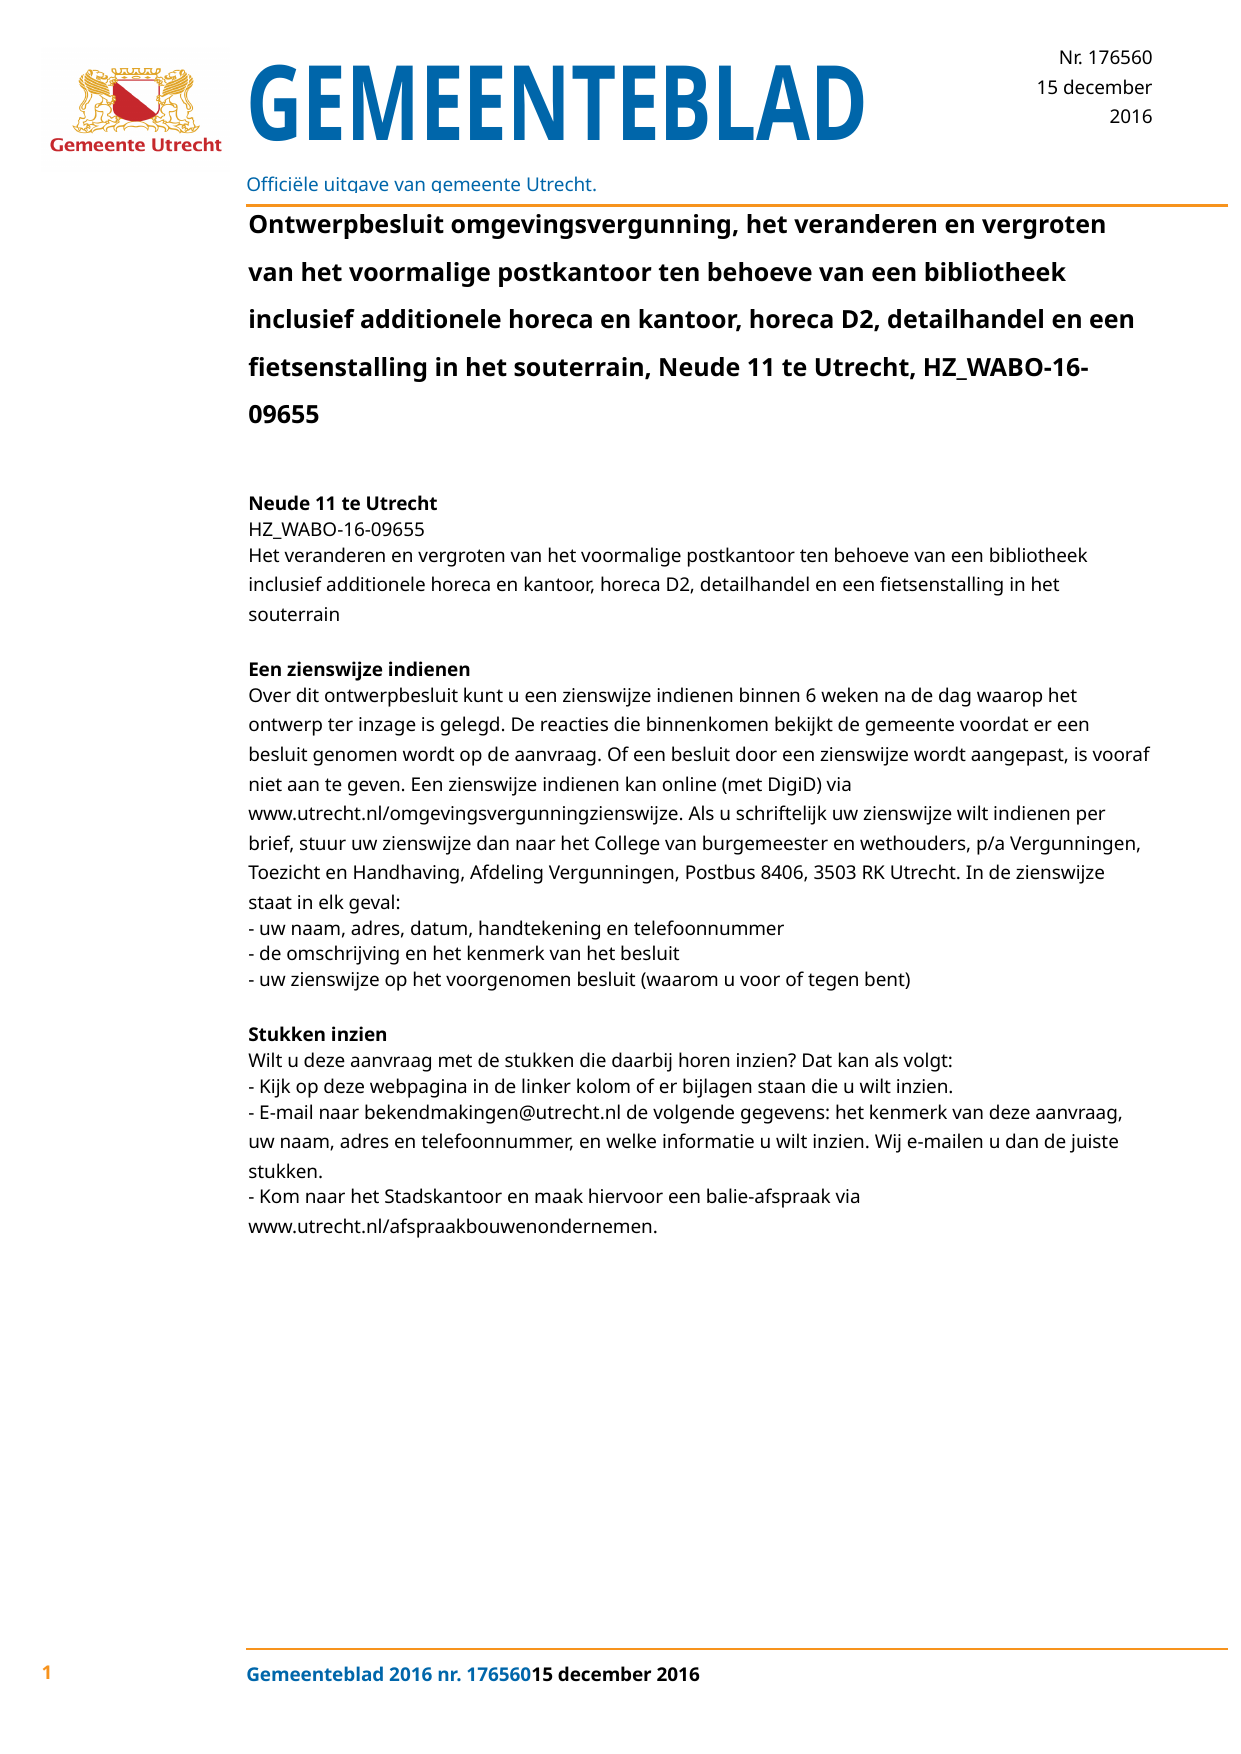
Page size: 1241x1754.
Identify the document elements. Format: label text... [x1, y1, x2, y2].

table_cell Stukken inzien [248, 1022, 1152, 1047]
table_cell HZ_WABO-16-09655 [248, 516, 1152, 542]
table_cell Het veranderen en vergroten van het voormalige postkantoor ten behoeve van een bibliotheek inclusief additionele horeca en kantoor, horeca D2, detailhandel en een fietsenstalling in het souterrain [248, 542, 1152, 656]
table_header Neude 11 te Utrecht [248, 490, 1152, 516]
table_cell - uw zienswijze op het voorgenomen besluit (waarom u voor of tegen bent) [248, 966, 1152, 1022]
table_cell - E-mail naar bekendmakingen@utrecht.nl de volgende gegevens: het kenmerk van deze aanvraag, uw naam, adres en telefoonnummer, en welke informatie u wilt inzien. Wij e-mailen u dan de juiste stukken. [248, 1099, 1152, 1184]
table_cell Wilt u deze aanvraag met de stukken die daarbij horen inzien? Dat kan als volgt: [248, 1048, 1152, 1073]
table_cell - uw naam, adres, datum, handtekening en telefoonnummer [248, 915, 1152, 941]
table_cell Over dit ontwerpbesluit kunt u een zienswijze indienen binnen 6 weken na de dag waarop het ontwerp ter inzage is gelegd. De reacties die binnenkomen bekijkt de gemeente voordat er een besluit genomen wordt op de aanvraag. Of een besluit door een zienswijze wordt aangepast, is vooraf niet aan te geven. Een zienswijze indienen kan online (met DigiD) via www.utrecht.nl/omgevingsvergunningzienswijze. Als u schriftelijk uw zienswijze wilt indienen per brief, stuur uw zienswijze dan naar het College van burgemeester en wethouders, p/a Vergunningen, Toezicht en Handhaving, Afdeling Vergunningen, Postbus 8406, 3503 RK Utrecht. In de zienswijze staat in elk geval: [248, 682, 1152, 915]
text Ontwerpbesluit omgevingsvergunning, het veranderen en vergroten van het voormalige postkantoor ten behoeve van een bibliotheek inclusief additionele horeca en kantoor, horeca D2, detailhandel en een fietsenstalling in het souterrain, Neude 11 te Utrecht, HZ_WABO-16-09655 [248, 207, 1152, 431]
table_cell - Kijk op deze webpagina in de linker kolom of er bijlagen staan die u wilt inzien. [248, 1073, 1152, 1099]
picture [41, 47, 231, 172]
table_cell - Kom naar het Stadskantoor en maak hiervoor een balie-afspraak via www.utrecht.nl/afspraakbouwenondernemen. [248, 1184, 1152, 1239]
table_cell - de omschrijving en het kenmerk van het besluit [248, 941, 1152, 966]
table_cell Een zienswijze indienen [248, 656, 1152, 682]
